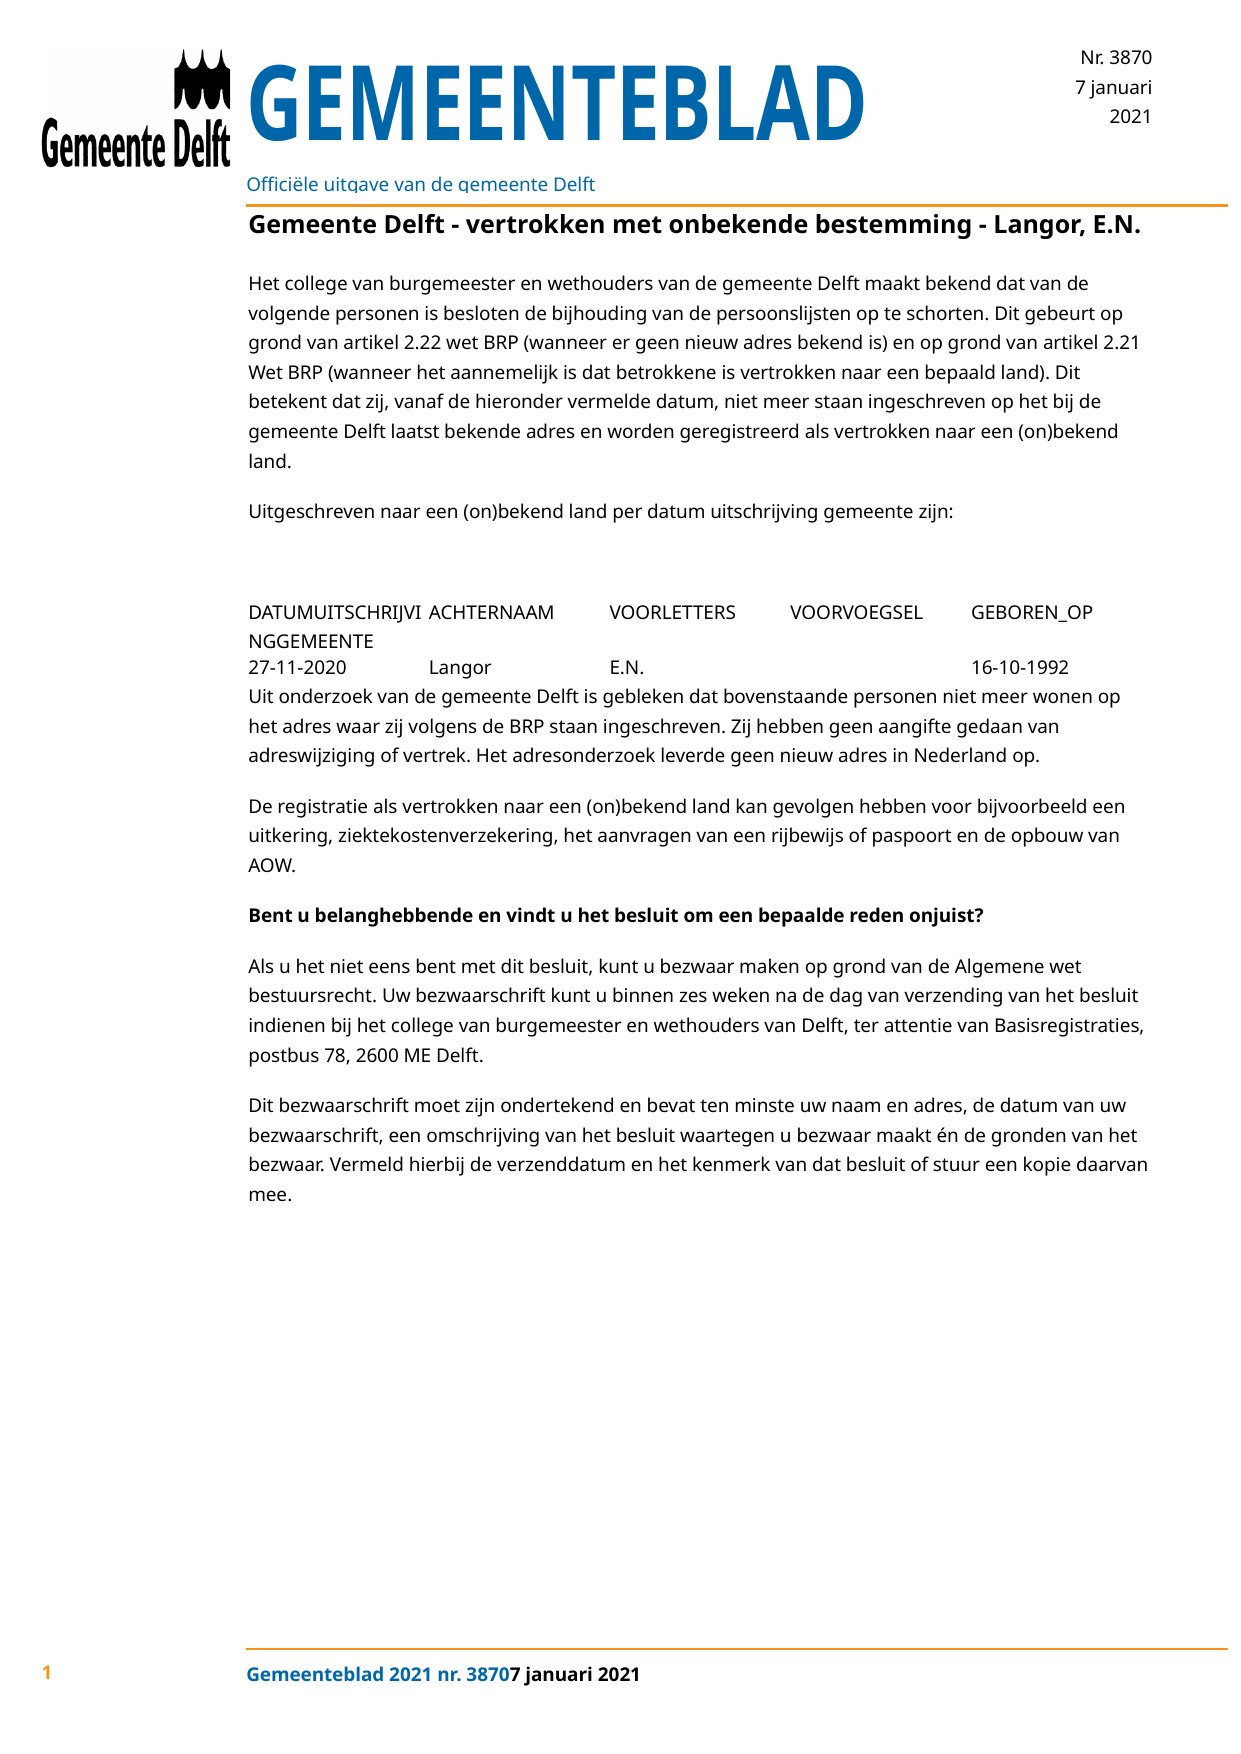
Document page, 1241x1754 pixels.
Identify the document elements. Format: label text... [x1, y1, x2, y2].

table_cell 16-10-1992 [971, 655, 1152, 680]
table_header ACHTERNAAM [429, 599, 609, 654]
table_header VOORLETTERS [609, 599, 790, 654]
text Gemeente Delft - vertrokken met onbekende bestemming - Langor, E.N. [248, 207, 1152, 241]
text Bent u belanghebbende en vindt u het besluit om een bepaalde reden onjuist? [248, 903, 1152, 928]
text Uit onderzoek van de gemeente Delft is gebleken dat bovenstaande personen niet meer wonen op het adres waar zij volgens de BRP staan ingeschreven. Zij hebben geen aangifte gedaan van adreswijziging of vertrek. Het adresonderzoek leverde geen nieuw adres in Nederland op. [248, 683, 1152, 768]
text Als u het niet eens bent met dit besluit, kunt u bezwaar maken op grond van de Algemene wet bestuursrecht. Uw bezwaarschrift kunt u binnen zes weken na de dag van verzending van het besluit indienen bij het college van burgemeester en wethouders van Delft, ter attentie van Basisregistraties, postbus 78, 2600 ME Delft. [248, 953, 1152, 1067]
picture [41, 47, 231, 172]
table_cell 27-11-2020 [248, 655, 429, 680]
text Dit bezwaarschrift moet zijn ondertekend en bevat ten minste uw naam en adres, de datum van uw bezwaarschrift, een omschrijving van het besluit waartegen u bezwaar maakt én de gronden van het bezwaar. Vermeld hierbij de verzenddatum en het kenmerk van dat besluit of stuur een kopie daarvan mee. [248, 1092, 1152, 1207]
table_cell Langor [429, 655, 609, 680]
text De registratie als vertrokken naar een (on)bekend land kan gevolgen hebben voor bijvoorbeeld een uitkering, ziektekostenverzekering, het aanvragen van een rijbewijs of paspoort en de opbouw van AOW. [248, 793, 1152, 878]
text Het college van burgemeester en wethouders van de gemeente Delft maakt bekend dat van de volgende personen is besloten de bijhouding van de persoonslijsten op te schorten. Dit gebeurt op grond van artikel 2.22 wet BRP (wanneer er geen nieuw adres bekend is) en op grond van artikel 2.21 Wet BRP (wanneer het aannemelijk is dat betrokkene is vertrokken naar een bepaald land). Dit betekent dat zij, vanaf de hieronder vermelde datum, niet meer staan ingeschreven op het bij de gemeente Delft laatst bekende adres en worden geregistreerd als vertrokken naar een (on)bekend land. [248, 270, 1152, 473]
table_header GEBOREN_OP [971, 599, 1152, 654]
table_header DATUMUITSCHRIJVINGGEMEENTE [248, 599, 429, 654]
text Uitgeschreven naar een (on)bekend land per datum uitschrijving gemeente zijn: [248, 498, 1152, 524]
table_cell [790, 655, 971, 680]
table_header VOORVOEGSEL [790, 599, 971, 654]
table_cell E.N. [609, 655, 790, 680]
